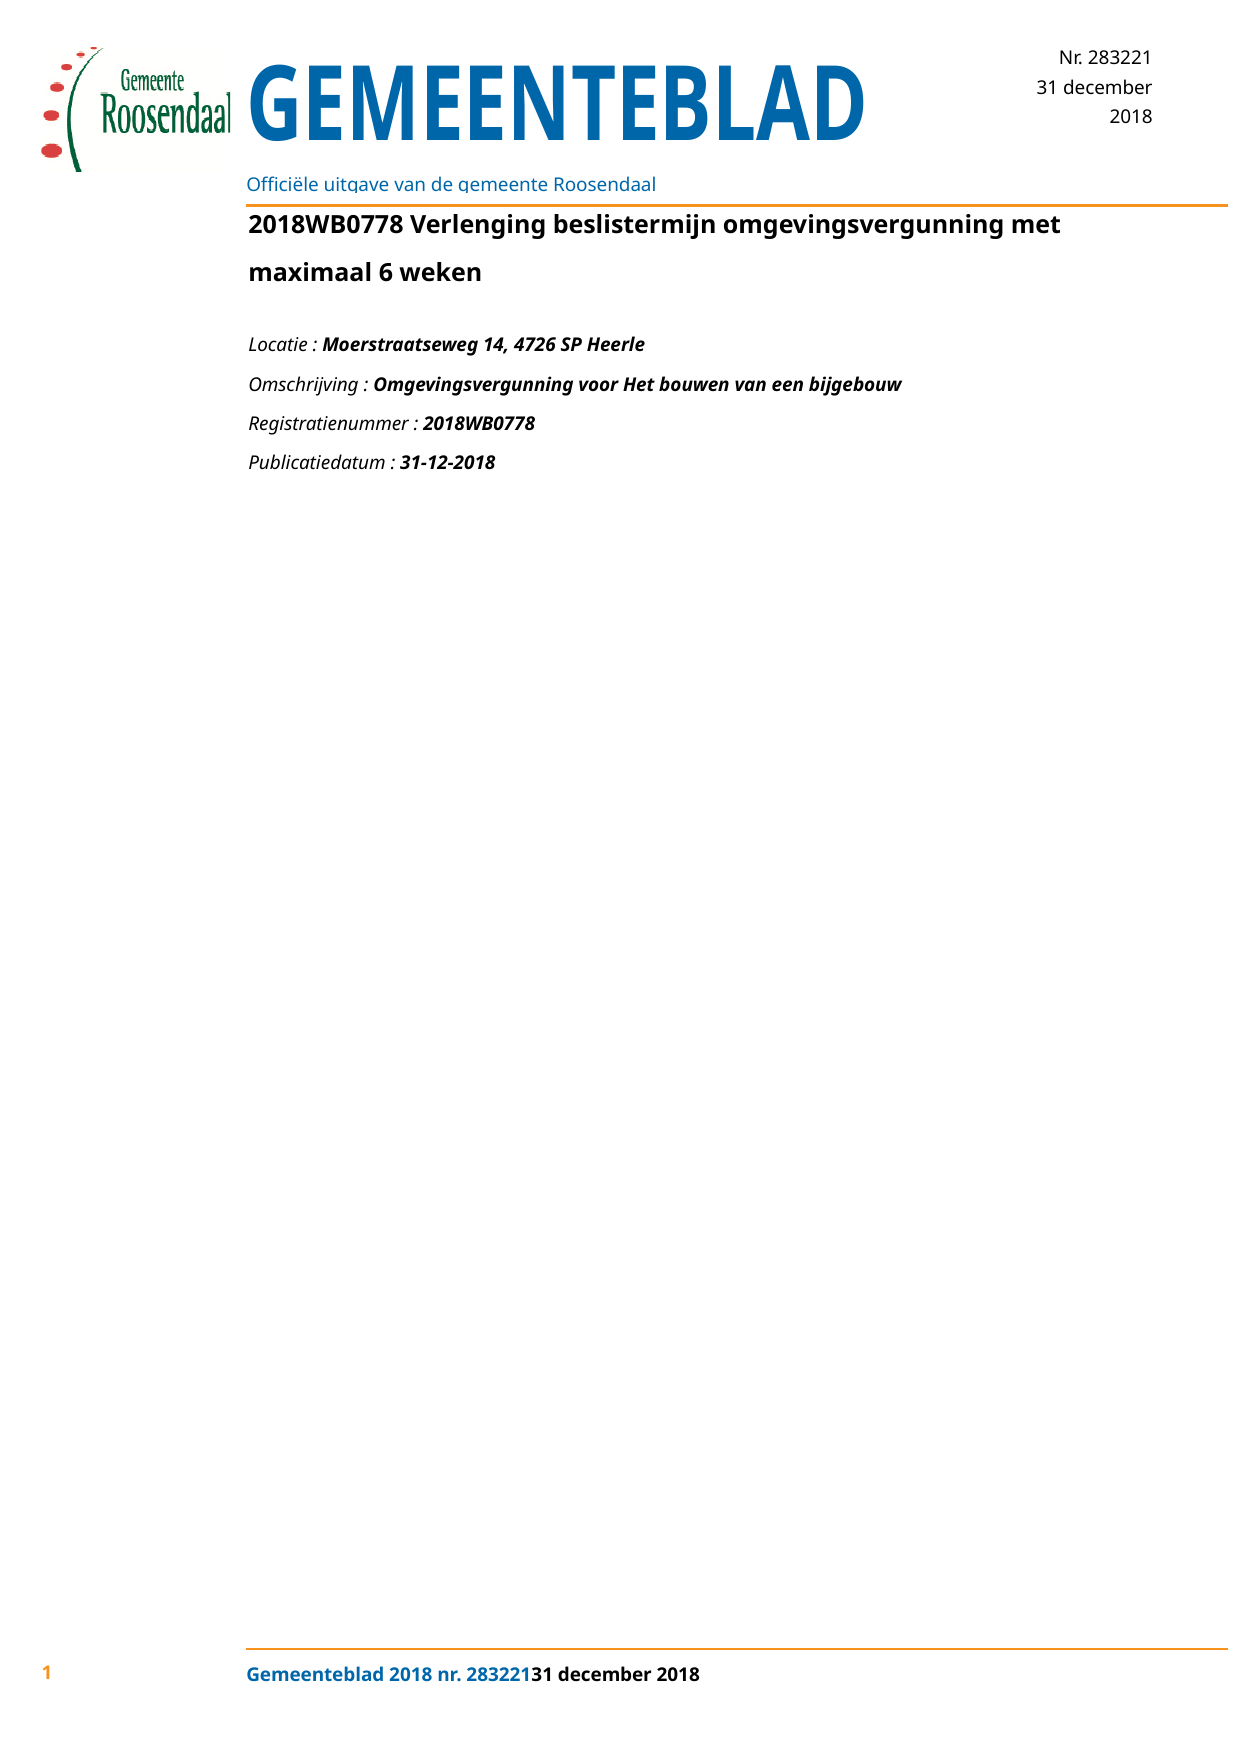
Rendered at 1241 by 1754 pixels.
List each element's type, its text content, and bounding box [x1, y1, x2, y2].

text 2018WB0778 Verlenging beslistermijn omgevingsvergunning met maximaal 6 weken [248, 207, 1152, 288]
text Publicatiedatum : 31-12-2018 [248, 449, 1152, 475]
text Omschrijving : Omgevingsvergunning voor Het bouwen van een bijgebouw [248, 371, 1152, 396]
picture [41, 47, 231, 172]
text Registratienummer : 2018WB0778 [248, 410, 1152, 436]
text Locatie : Moerstraatseweg 14, 4726 SP Heerle [248, 331, 1152, 357]
